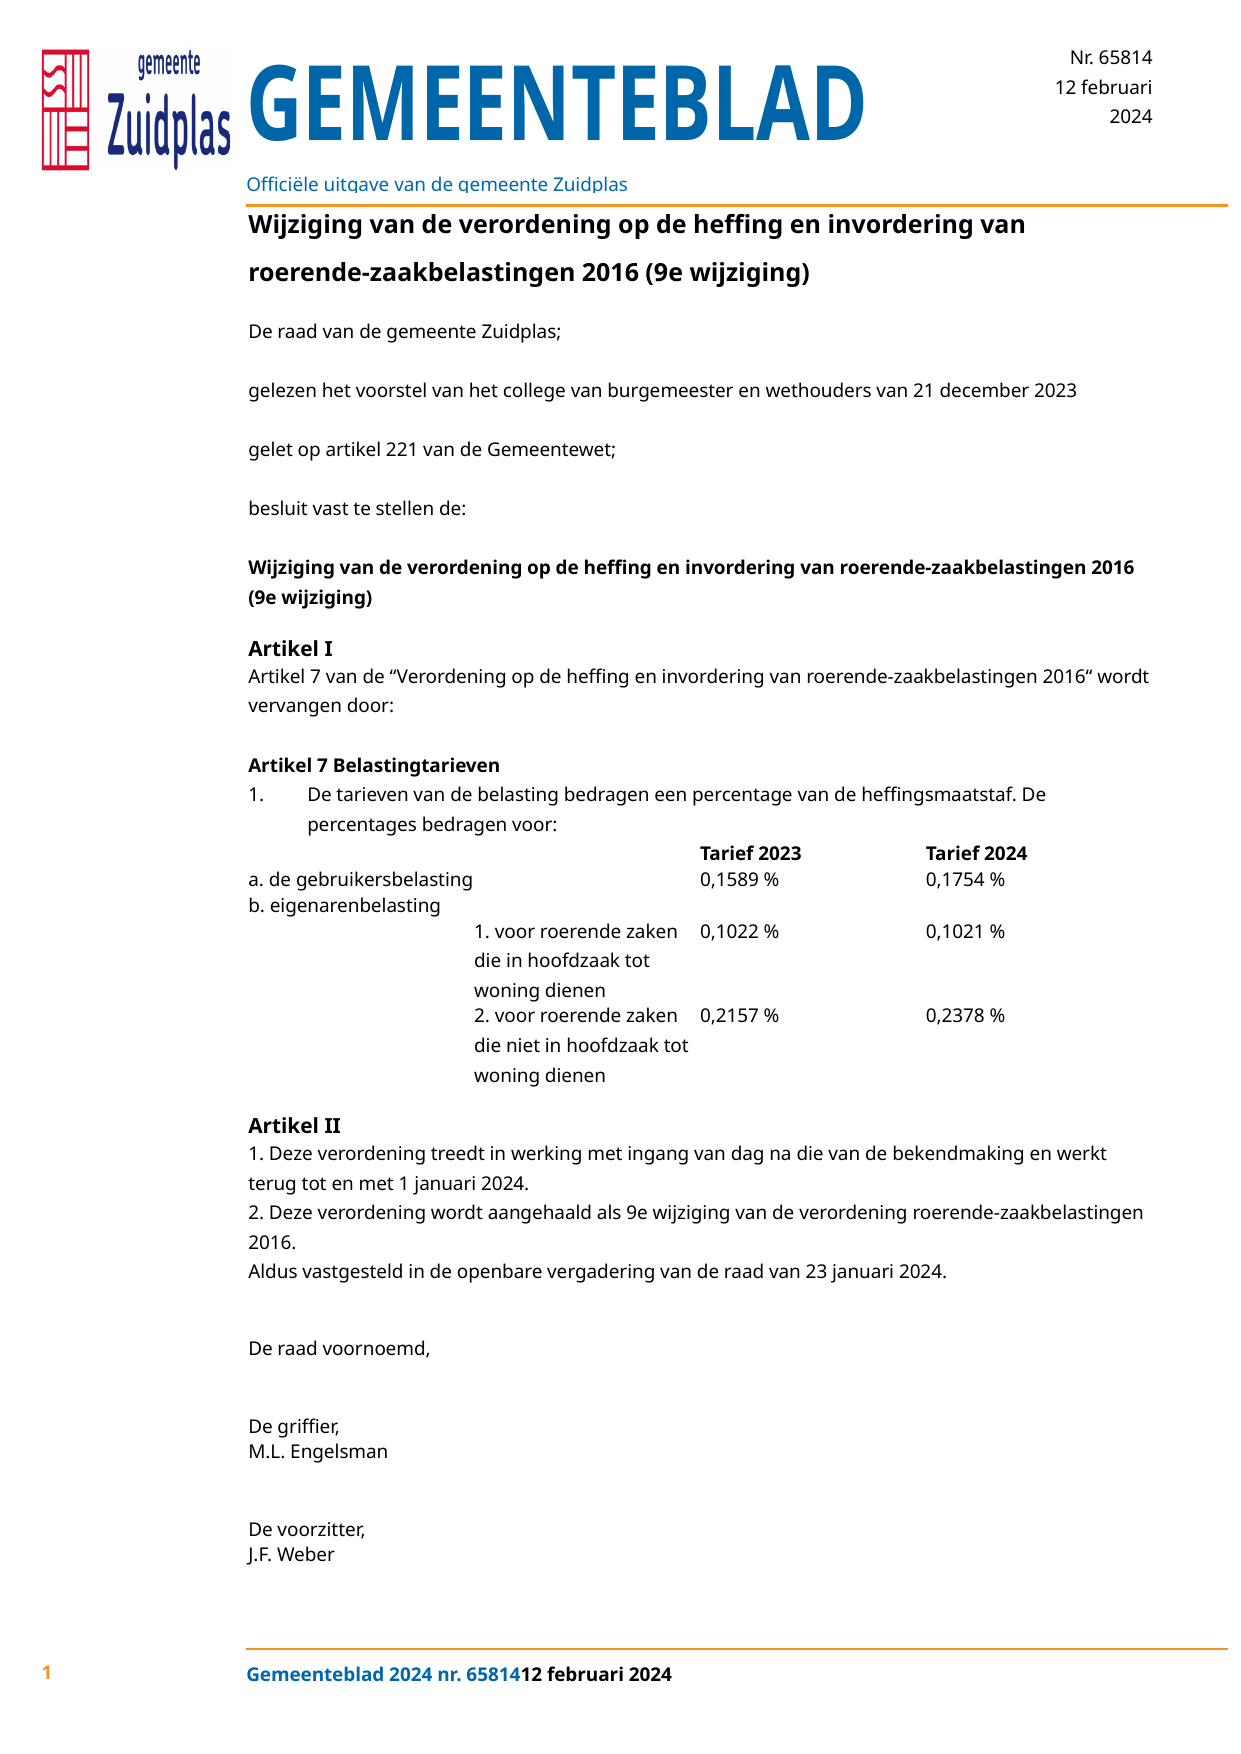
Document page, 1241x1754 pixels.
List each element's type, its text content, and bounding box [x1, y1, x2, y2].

table_cell 0,1021 % [926, 918, 1152, 1003]
table_header Tarief 2023 [700, 841, 926, 866]
table_cell 0,2157 % [700, 1003, 926, 1088]
text De griffier, [248, 1413, 1152, 1438]
text Artikel I [248, 634, 1152, 663]
table_header Tarief 2024 [926, 841, 1152, 866]
table_header [248, 841, 474, 866]
table_cell 1. voor roerende zaken die in hoofdzaak tot woning dienen [474, 918, 700, 1003]
table_cell [474, 866, 700, 892]
text Artikel 7 van de “Verordening op de heffing en invordering van roerende-zaakbelastingen 2016“ wordt vervangen door: [248, 663, 1152, 718]
text Artikel II [248, 1112, 1152, 1140]
text gelezen het voorstel van het college van burgemeester en wethouders van 21 december 2023 [248, 377, 1152, 403]
text De voorzitter, [248, 1516, 1152, 1541]
text M.L. Engelsman [248, 1438, 1152, 1464]
text gelet op artikel 221 van de Gemeentewet; [248, 436, 1152, 462]
table_cell [474, 892, 700, 918]
text 2. Deze verordening wordt aangehaald als 9e wijziging van de verordening roerende-zaakbelastingen 2016. [248, 1199, 1152, 1254]
table_cell [926, 892, 1152, 918]
table_cell [248, 1003, 474, 1088]
text Aldus vastgesteld in de openbare vergadering van de raad van 23 januari 2024. [248, 1258, 1152, 1284]
table_cell [248, 918, 474, 1003]
text De raad voornoemd, [248, 1336, 1152, 1361]
picture [41, 47, 231, 172]
table_cell 0,2378 % [926, 1003, 1152, 1088]
list De tarieven van de belasting bedragen een percentage van de heffingsmaatstaf. De percentages bedragen voor: [248, 781, 1152, 837]
text Wijziging van de verordening op de heffing en invordering van roerende-zaakbelastingen 2016 (9e wijziging) [248, 207, 1152, 288]
table_cell 0,1754 % [926, 866, 1152, 892]
table_cell 0,1022 % [700, 918, 926, 1003]
table_cell 0,1589 % [700, 866, 926, 892]
table_cell 2. voor roerende zaken die niet in hoofdzaak tot woning dienen [474, 1003, 700, 1088]
table_cell [700, 892, 926, 918]
text De raad van de gemeente Zuidplas; [248, 318, 1152, 344]
table_header [474, 841, 700, 866]
text besluit vast te stellen de: [248, 495, 1152, 521]
text Artikel 7 Belastingtarieven [248, 752, 1152, 777]
table_cell b. eigenarenbelasting [248, 892, 474, 918]
text 1. Deze verordening treedt in werking met ingang van dag na die van de bekendmaking en werkt terug tot en met 1 januari 2024. [248, 1140, 1152, 1195]
text J.F. Weber [248, 1541, 1152, 1567]
text Wijziging van de verordening op de heffing en invordering van roerende-zaakbelastingen 2016 (9e wijziging) [248, 554, 1152, 610]
table_cell a. de gebruikersbelasting [248, 866, 474, 892]
